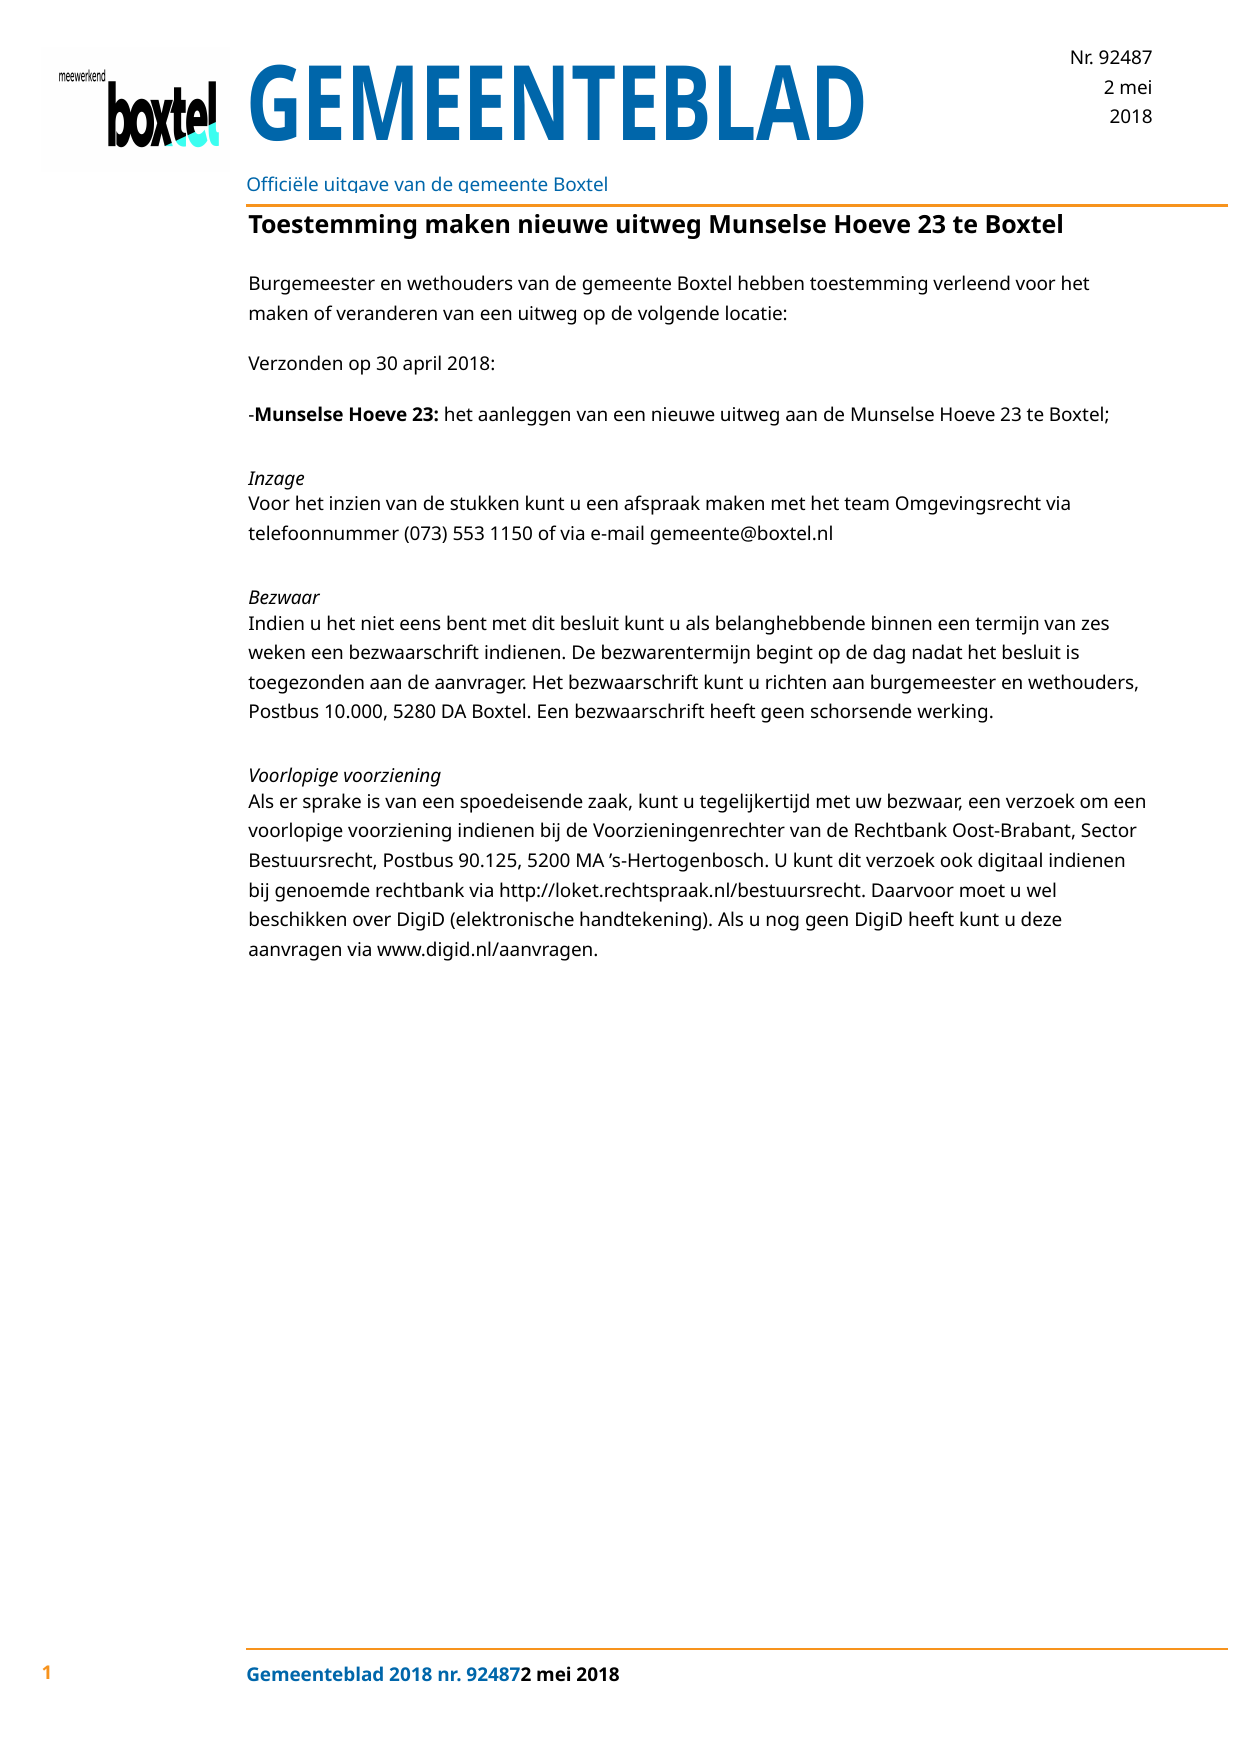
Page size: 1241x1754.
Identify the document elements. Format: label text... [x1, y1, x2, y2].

text Inzage [248, 465, 1152, 490]
text Als er sprake is van een spoedeisende zaak, kunt u tegelijkertijd met uw bezwaar, een verzoek om een voorlopige voorziening indienen bij de Voorzieningenrechter van de Rechtbank Oost-Brabant, Sector Bestuursrecht, Postbus 90.125, 5200 MA ’s-Hertogenbosch. U kunt dit verzoek ook digitaal indienen bij genoemde rechtbank via http://loket.rechtspraak.nl/bestuursrecht. Daarvoor moet u wel beschikken over DigiD (elektronische handtekening). Als u nog geen DigiD heeft kunt u deze aanvragen via www.digid.nl/aanvragen. [248, 788, 1152, 962]
picture [41, 47, 231, 172]
text Voor het inzien van de stukken kunt u een afspraak maken met het team Omgevingsrecht via telefoonnummer (073) 553 1150 of via e-mail gemeente@boxtel.nl [248, 490, 1152, 546]
text Voorlopige voorziening [248, 762, 1152, 788]
text Bezwaar [248, 584, 1152, 610]
text -Munselse Hoeve 23: het aanleggen van een nieuwe uitweg aan de Munselse Hoeve 23 te Boxtel; [248, 401, 1152, 426]
text Verzonden op 30 april 2018: [248, 350, 1152, 376]
text Burgemeester en wethouders van de gemeente Boxtel hebben toestemming verleend voor het maken of veranderen van een uitweg op de volgende locatie: [248, 270, 1152, 326]
text Indien u het niet eens bent met dit besluit kunt u als belanghebbende binnen een termijn van zes weken een bezwaarschrift indienen. De bezwarentermijn begint op de dag nadat het besluit is toegezonden aan de aanvrager. Het bezwaarschrift kunt u richten aan burgemeester en wethouders, Postbus 10.000, 5280 DA Boxtel. Een bezwaarschrift heeft geen schorsende werking. [248, 610, 1152, 724]
text Toestemming maken nieuwe uitweg Munselse Hoeve 23 te Boxtel [248, 207, 1152, 241]
